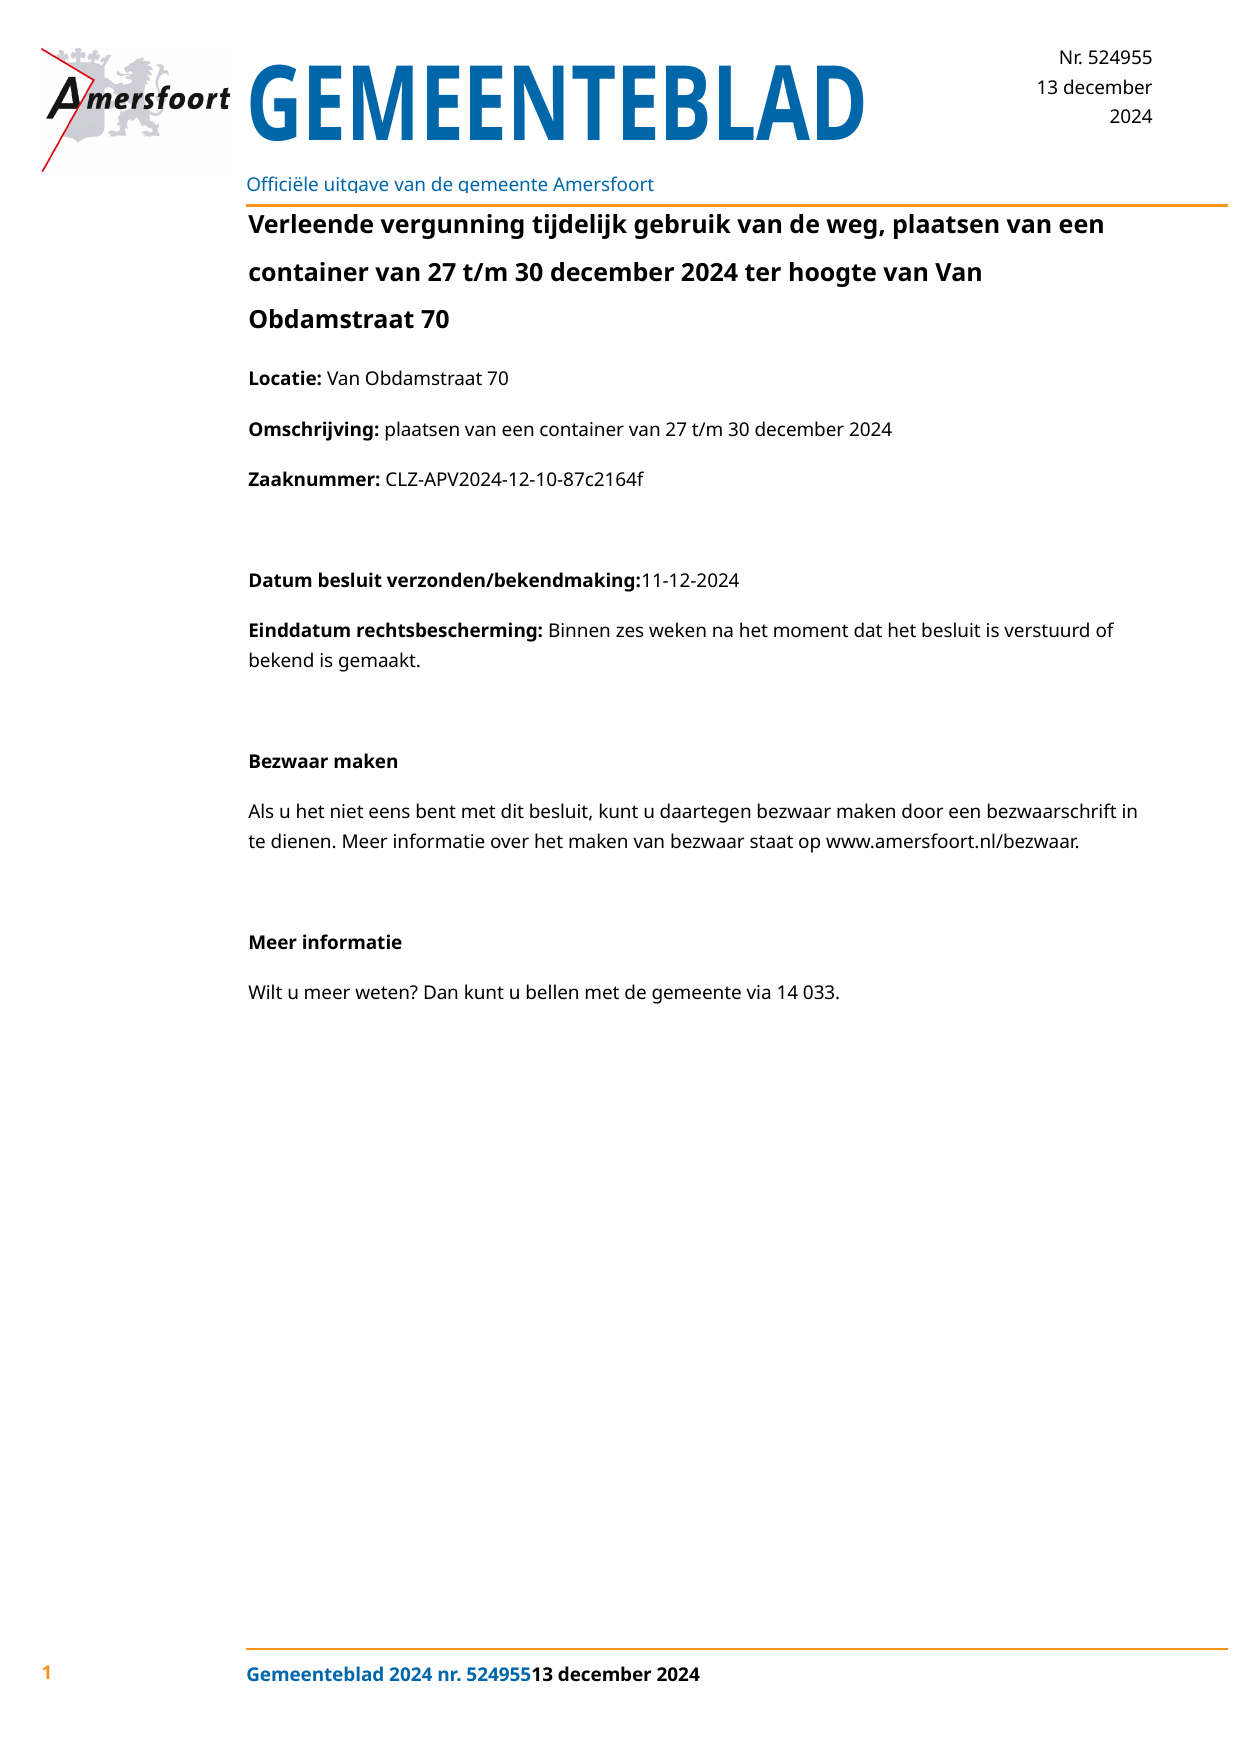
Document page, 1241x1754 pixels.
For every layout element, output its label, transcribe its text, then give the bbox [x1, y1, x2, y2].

text Bezwaar maken [248, 748, 1152, 774]
text Als u het niet eens bent met dit besluit, kunt u daartegen bezwaar maken door een bezwaarschrift in te dienen. Meer informatie over het maken van bezwaar staat op www.amersfoort.nl/bezwaar. [248, 798, 1152, 854]
text Omschrijving: plaatsen van een container van 27 t/m 30 december 2024 [248, 416, 1152, 442]
text Locatie: Van Obdamstraat 70 [248, 366, 1152, 391]
text Einddatum rechtsbescherming: Binnen zes weken na het moment dat het besluit is verstuurd of bekend is gemaakt. [248, 618, 1152, 673]
text Wilt u meer weten? Dan kunt u bellen met de gemeente via 14 033. [248, 979, 1152, 1005]
text Verleende vergunning tijdelijk gebruik van de weg, plaatsen van een container van 27 t/m 30 december 2024 ter hoogte van Van Obdamstraat 70 [248, 207, 1152, 336]
text Meer informatie [248, 929, 1152, 954]
text Datum besluit verzonden/bekendmaking:11-12-2024 [248, 567, 1152, 593]
text Zaaknummer: CLZ-APV2024-12-10-87c2164f [248, 466, 1152, 492]
picture [41, 47, 231, 172]
